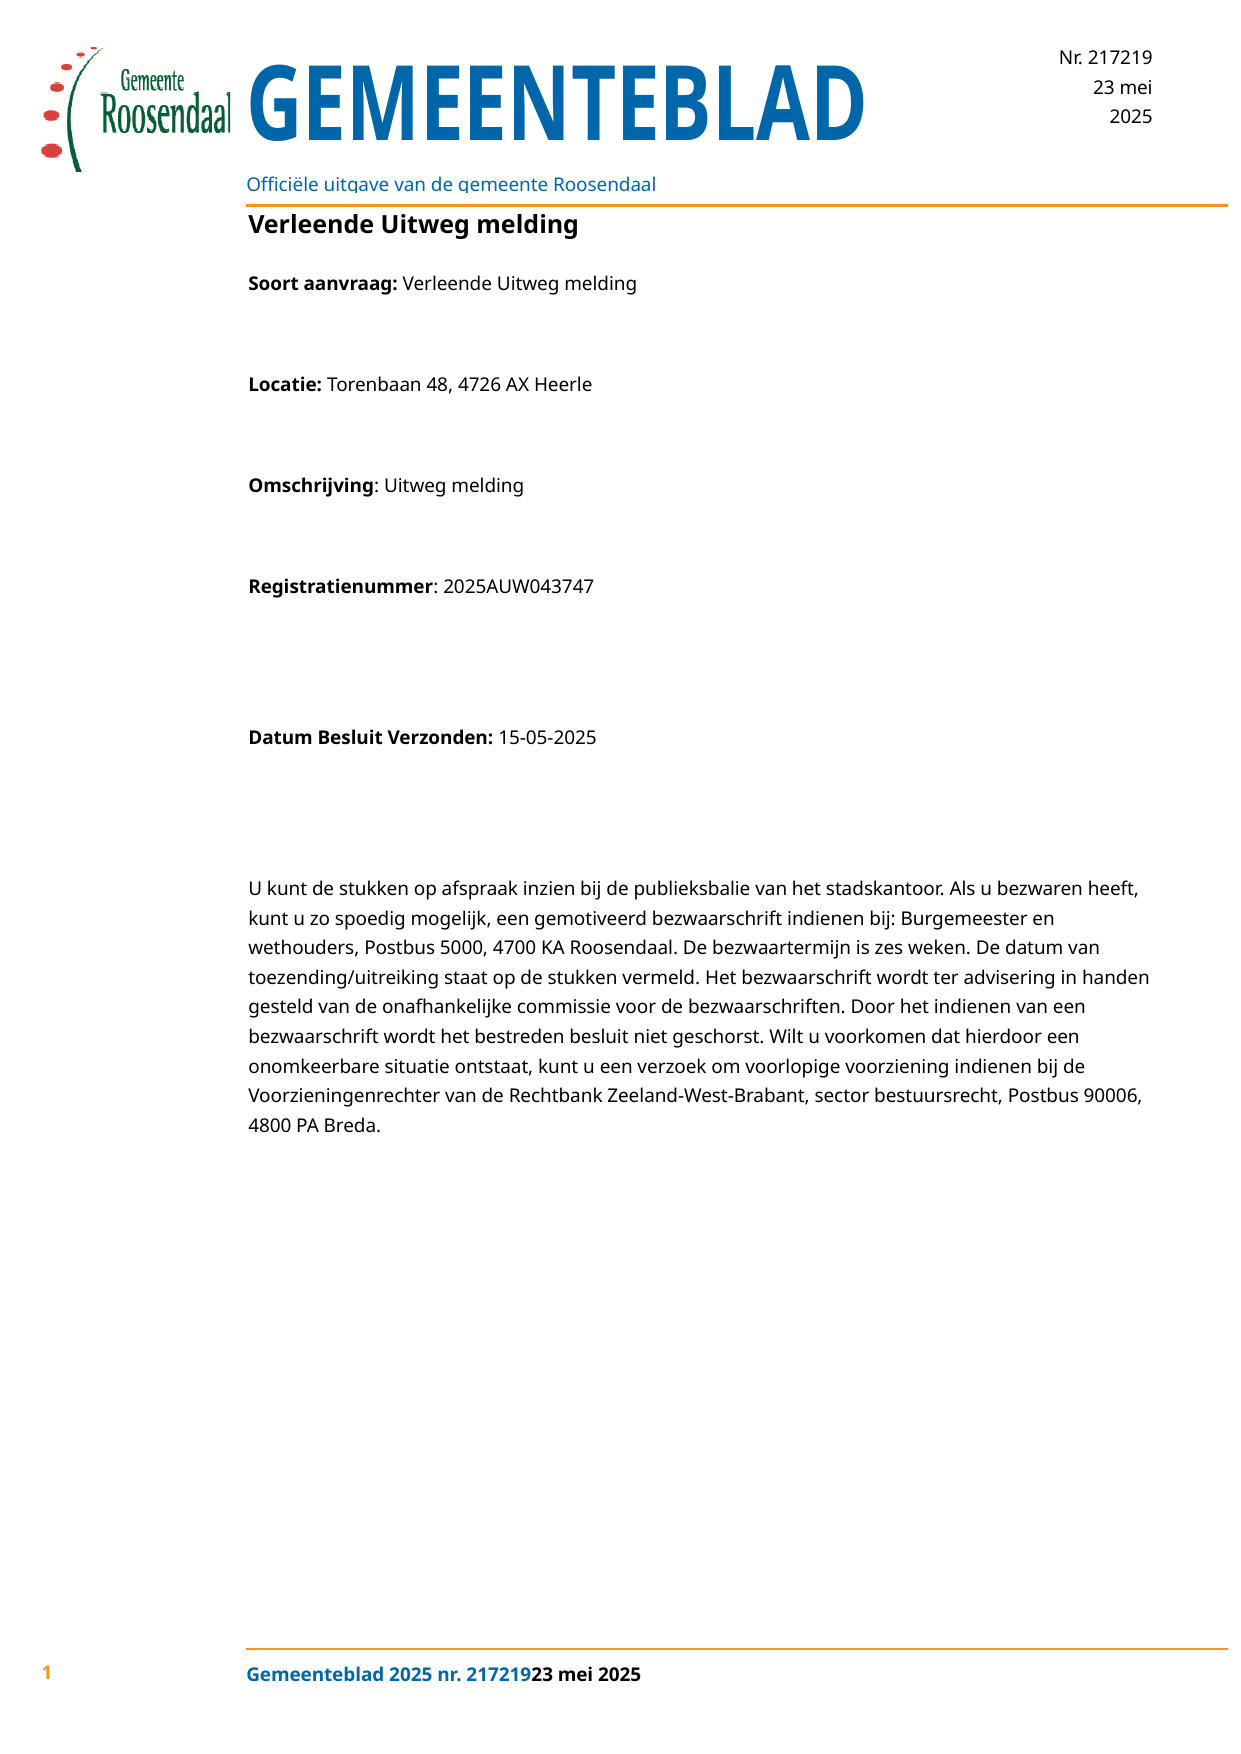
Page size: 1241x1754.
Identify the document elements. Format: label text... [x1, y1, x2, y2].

picture [41, 47, 231, 172]
text Omschrijving: Uitweg melding [248, 472, 1152, 498]
text Soort aanvraag: Verleende Uitweg melding [248, 270, 1152, 296]
text Datum Besluit Verzonden: 15-05-2025 [248, 724, 1152, 750]
text U kunt de stukken op afspraak inzien bij de publieksbalie van het stadskantoor. Als u bezwaren heeft, kunt u zo spoedig mogelijk, een gemotiveerd bezwaarschrift indienen bij: Burgemeester en wethouders, Postbus 5000, 4700 KA Roosendaal. De bezwaartermijn is zes weken. De datum van toezending/uitreiking staat op de stukken vermeld. Het bezwaarschrift wordt ter advisering in handen gesteld van de onafhankelijke commissie voor de bezwaarschriften. Door het indienen van een bezwaarschrift wordt het bestreden besluit niet geschorst. Wilt u voorkomen dat hierdoor een onomkeerbare situatie ontstaat, kunt u een verzoek om voorlopige voorziening indienen bij de Voorzieningenrechter van de Rechtbank Zeeland-West-Brabant, sector bestuursrecht, Postbus 90006, 4800 PA Breda. [248, 875, 1152, 1138]
text Registratienummer: 2025AUW043747 [248, 573, 1152, 598]
text Locatie: Torenbaan 48, 4726 AX Heerle [248, 371, 1152, 397]
text Verleende Uitweg melding [248, 207, 1152, 241]
